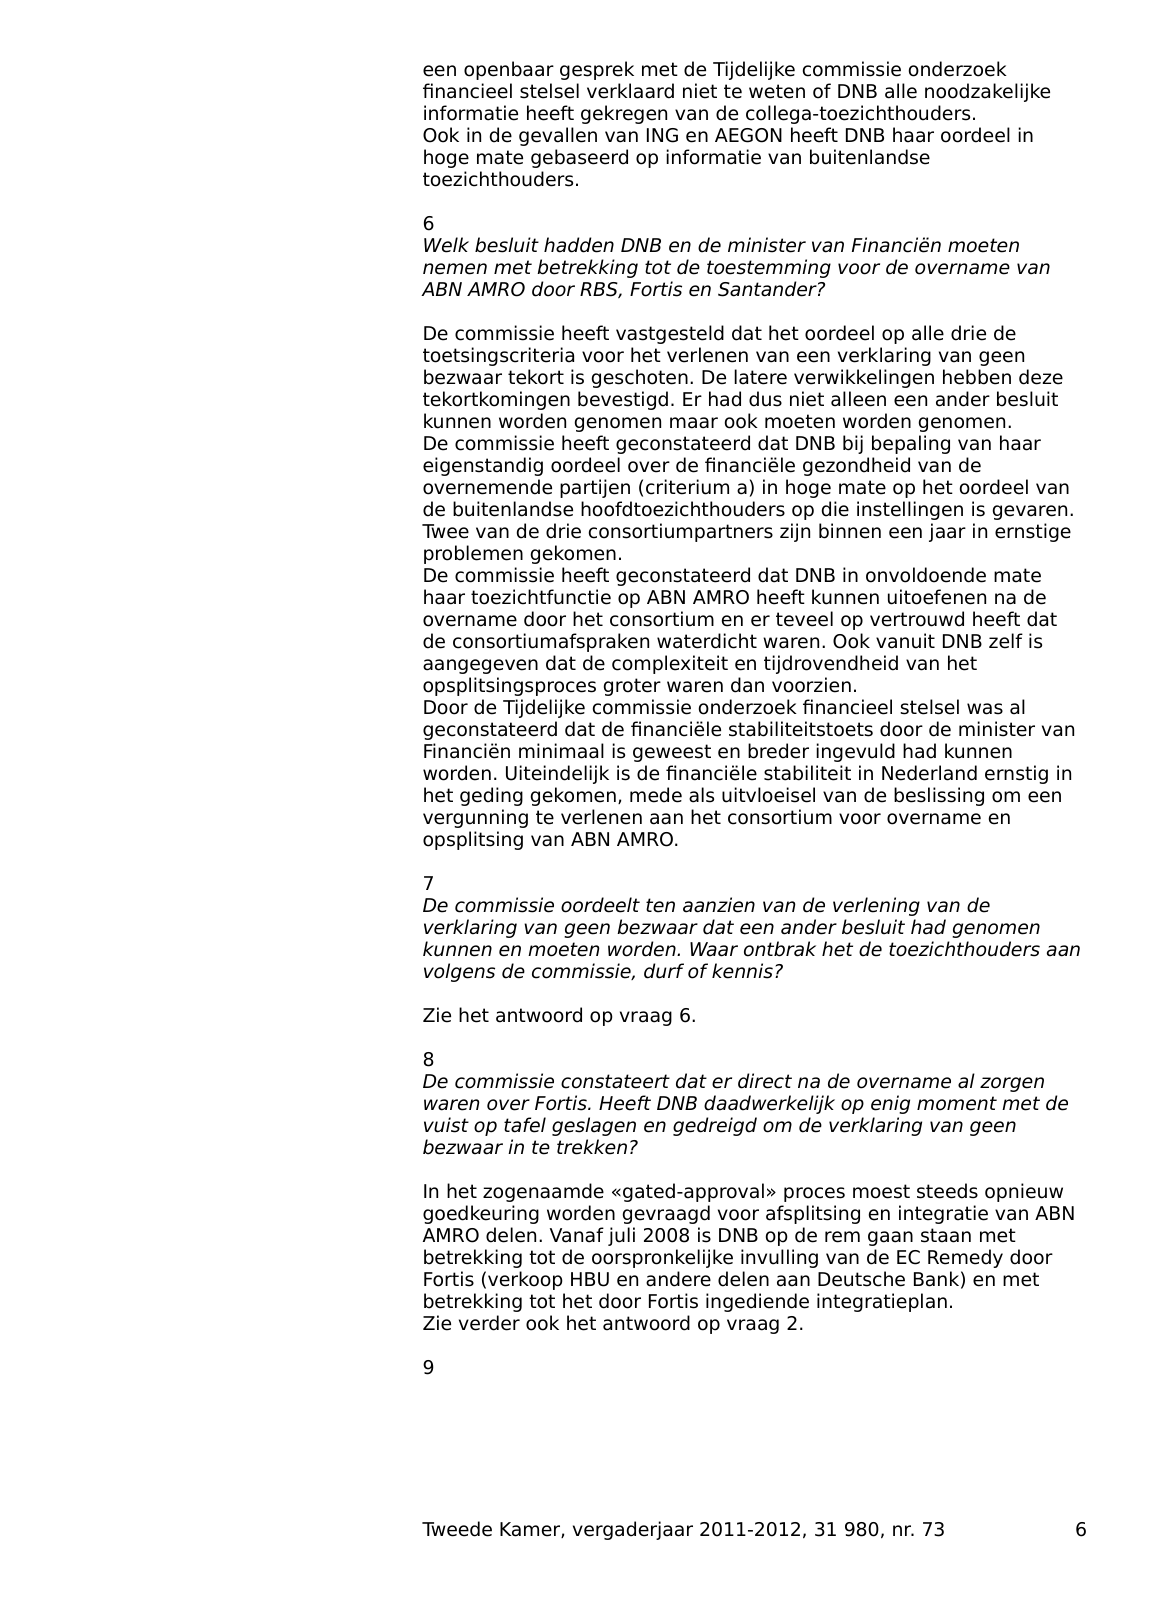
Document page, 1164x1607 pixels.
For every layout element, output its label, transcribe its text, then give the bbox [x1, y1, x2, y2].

text 9 [422, 1357, 1087, 1379]
text De commissie oordeelt ten aanzien van de verlening van de verklaring van geen bezwaar dat een ander besluit had genomen kunnen en moeten worden. Waar ontbrak het de toezichthouders aan volgens de commissie, durf of kennis? [422, 895, 1087, 983]
text 7 [422, 873, 1087, 895]
text 8 [422, 1049, 1087, 1071]
text Door de Tijdelijke commissie onderzoek financieel stelsel was al geconstateerd dat de financiële stabiliteitstoets door de minister van Financiën minimaal is geweest en breder ingevuld had kunnen worden. Uiteindelijk is de financiële stabiliteit in Nederland ernstig in het geding gekomen, mede als uitvloeisel van de beslissing om een vergunning te verlenen aan het consortium voor overname en opsplitsing van ABN AMRO. [422, 697, 1087, 851]
text In het zogenaamde «gated-approval» proces moest steeds opnieuw goedkeuring worden gevraagd voor afsplitsing en integratie van ABN AMRO delen. Vanaf juli 2008 is DNB op de rem gaan staan met betrekking tot de oorspronkelijke invulling van de EC Remedy door Fortis (verkoop HBU en andere delen aan Deutsche Bank) en met betrekking tot het door Fortis ingediende integratieplan. [422, 1181, 1087, 1313]
text Zie het antwoord op vraag 6. [422, 1005, 1087, 1027]
text Zie verder ook het antwoord op vraag 2. [422, 1313, 1087, 1335]
text De commissie heeft geconstateerd dat DNB bij bepaling van haar eigenstandig oordeel over de financiële gezondheid van de overnemende partijen (criterium a) in hoge mate op het oordeel van de buitenlandse hoofdtoezichthouders op die instellingen is gevaren. Twee van de drie consortiumpartners zijn binnen een jaar in ernstige problemen gekomen. [422, 433, 1087, 565]
text Welk besluit hadden DNB en de minister van Financiën moeten nemen met betrekking tot de toestemming voor de overname van ABN AMRO door RBS, Fortis en Santander? [422, 235, 1087, 301]
text De commissie heeft geconstateerd dat DNB in onvoldoende mate haar toezichtfunctie op ABN AMRO heeft kunnen uitoefenen na de overname door het consortium en er teveel op vertrouwd heeft dat de consortiumafspraken waterdicht waren. Ook vanuit DNB zelf is aangegeven dat de complexiteit en tijdrovendheid van het opsplitsingsproces groter waren dan voorzien. [422, 565, 1087, 697]
text een openbaar gesprek met de Tijdelijke commissie onderzoek financieel stelsel verklaard niet te weten of DNB alle noodzakelijke informatie heeft gekregen van de collega-toezichthouders. [422, 59, 1087, 125]
text De commissie constateert dat er direct na de overname al zorgen waren over Fortis. Heeft DNB daadwerkelijk op enig moment met de vuist op tafel geslagen en gedreigd om de verklaring van geen bezwaar in te trekken? [422, 1071, 1087, 1159]
text Ook in de gevallen van ING en AEGON heeft DNB haar oordeel in hoge mate gebaseerd op informatie van buitenlandse toezichthouders. [422, 125, 1087, 191]
text 6 [422, 213, 1087, 235]
text De commissie heeft vastgesteld dat het oordeel op alle drie de toetsingscriteria voor het verlenen van een verklaring van geen bezwaar tekort is geschoten. De latere verwikkelingen hebben deze tekortkomingen bevestigd. Er had dus niet alleen een ander besluit kunnen worden genomen maar ook moeten worden genomen. [422, 323, 1087, 433]
